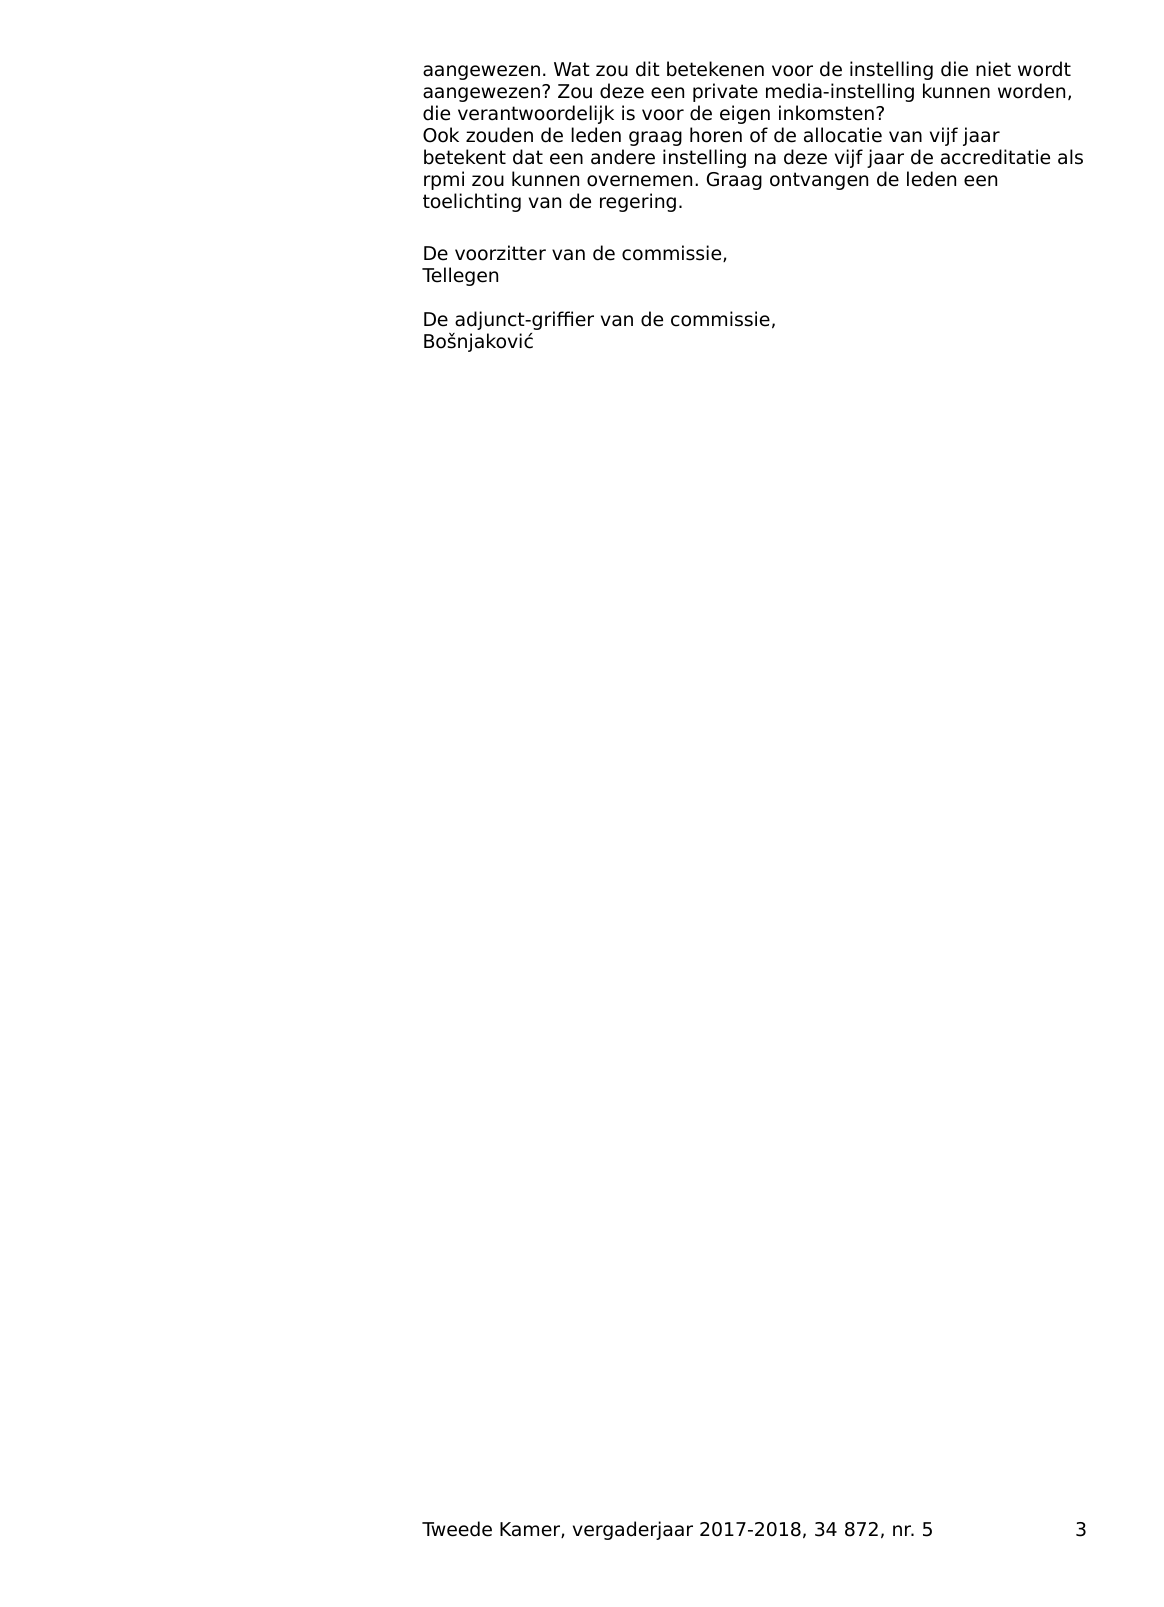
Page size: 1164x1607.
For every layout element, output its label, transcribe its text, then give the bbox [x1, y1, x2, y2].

text Ook zouden de leden graag horen of de allocatie van vijf jaar betekent dat een andere instelling na deze vijf jaar de accreditatie als rpmi zou kunnen overnemen. Graag ontvangen de leden een toelichting van de regering. [422, 125, 1087, 213]
text De voorzitter van de commissie, Tellegen [422, 243, 1087, 287]
text aangewezen. Wat zou dit betekenen voor de instelling die niet wordt aangewezen? Zou deze een private media-instelling kunnen worden, die verantwoordelijk is voor de eigen inkomsten? [422, 59, 1087, 125]
text De adjunct-griffier van de commissie, Bošnjaković [422, 309, 1087, 353]
